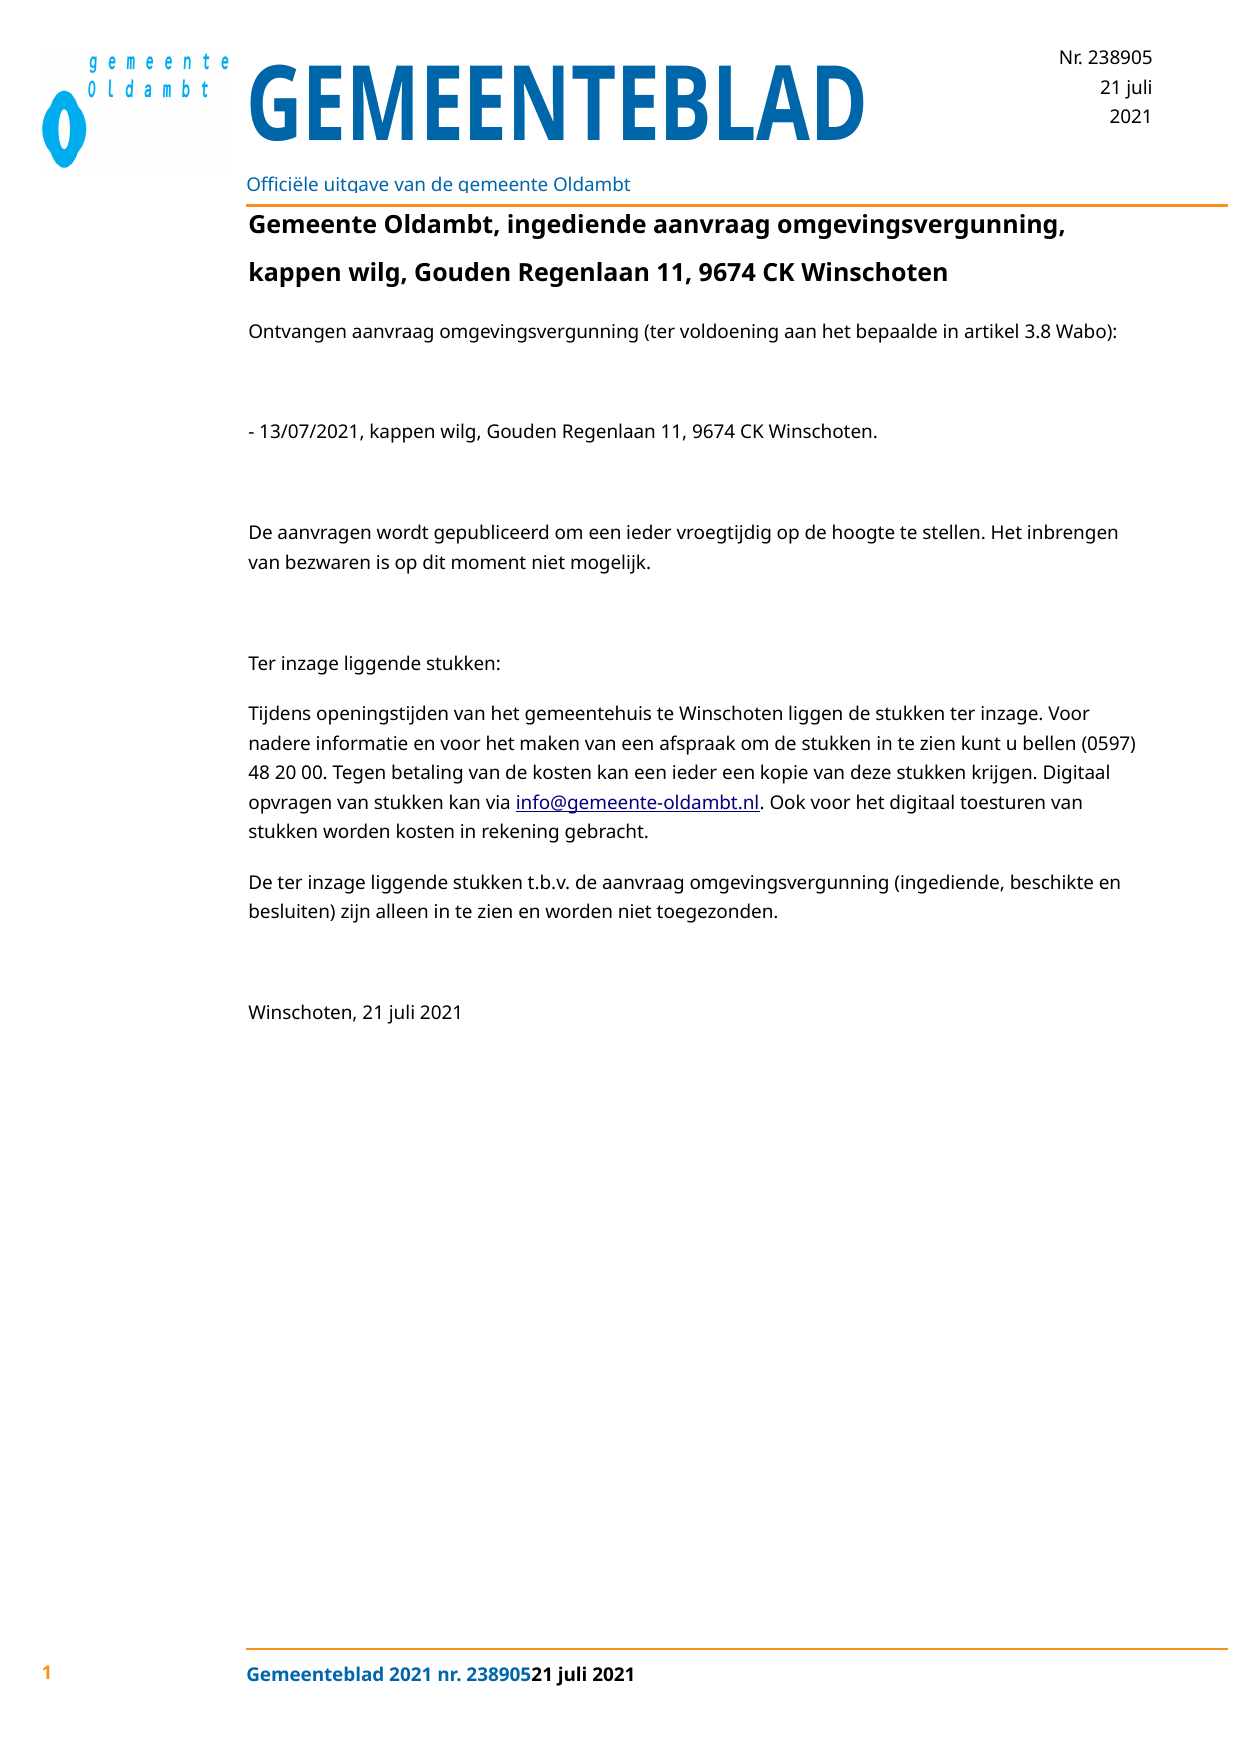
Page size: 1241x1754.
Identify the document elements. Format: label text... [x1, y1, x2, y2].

picture [41, 47, 231, 172]
text Ter inzage liggende stukken: [248, 650, 1152, 676]
text De aanvragen wordt gepubliceerd om een ieder vroegtijdig op de hoogte te stellen. Het inbrengen van bezwaren is op dit moment niet mogelijk. [248, 519, 1152, 575]
text Gemeente Oldambt, ingediende aanvraag omgevingsvergunning, kappen wilg, Gouden Regenlaan 11, 9674 CK Winschoten [248, 207, 1152, 288]
text Ontvangen aanvraag omgevingsvergunning (ter voldoening aan het bepaalde in artikel 3.8 Wabo): [248, 318, 1152, 344]
text Tijdens openingstijden van het gemeentehuis te Winschoten liggen de stukken ter inzage. Voor nadere informatie en voor het maken van een afspraak om de stukken in te zien kunt u bellen (0597) 48 20 00. Tegen betaling van de kosten kan een ieder een kopie van deze stukken krijgen. Digitaal opvragen van stukken kan via info@gemeente-oldambt.nl. Ook voor het digitaal toesturen van stukken worden kosten in rekening gebracht. [248, 700, 1152, 844]
text Winschoten, 21 juli 2021 [248, 999, 1152, 1025]
text - 13/07/2021, kappen wilg, Gouden Regenlaan 11, 9674 CK Winschoten. [248, 419, 1152, 444]
text De ter inzage liggende stukken t.b.v. de aanvraag omgevingsvergunning (ingediende, beschikte en besluiten) zijn alleen in te zien en worden niet toegezonden. [248, 869, 1152, 924]
